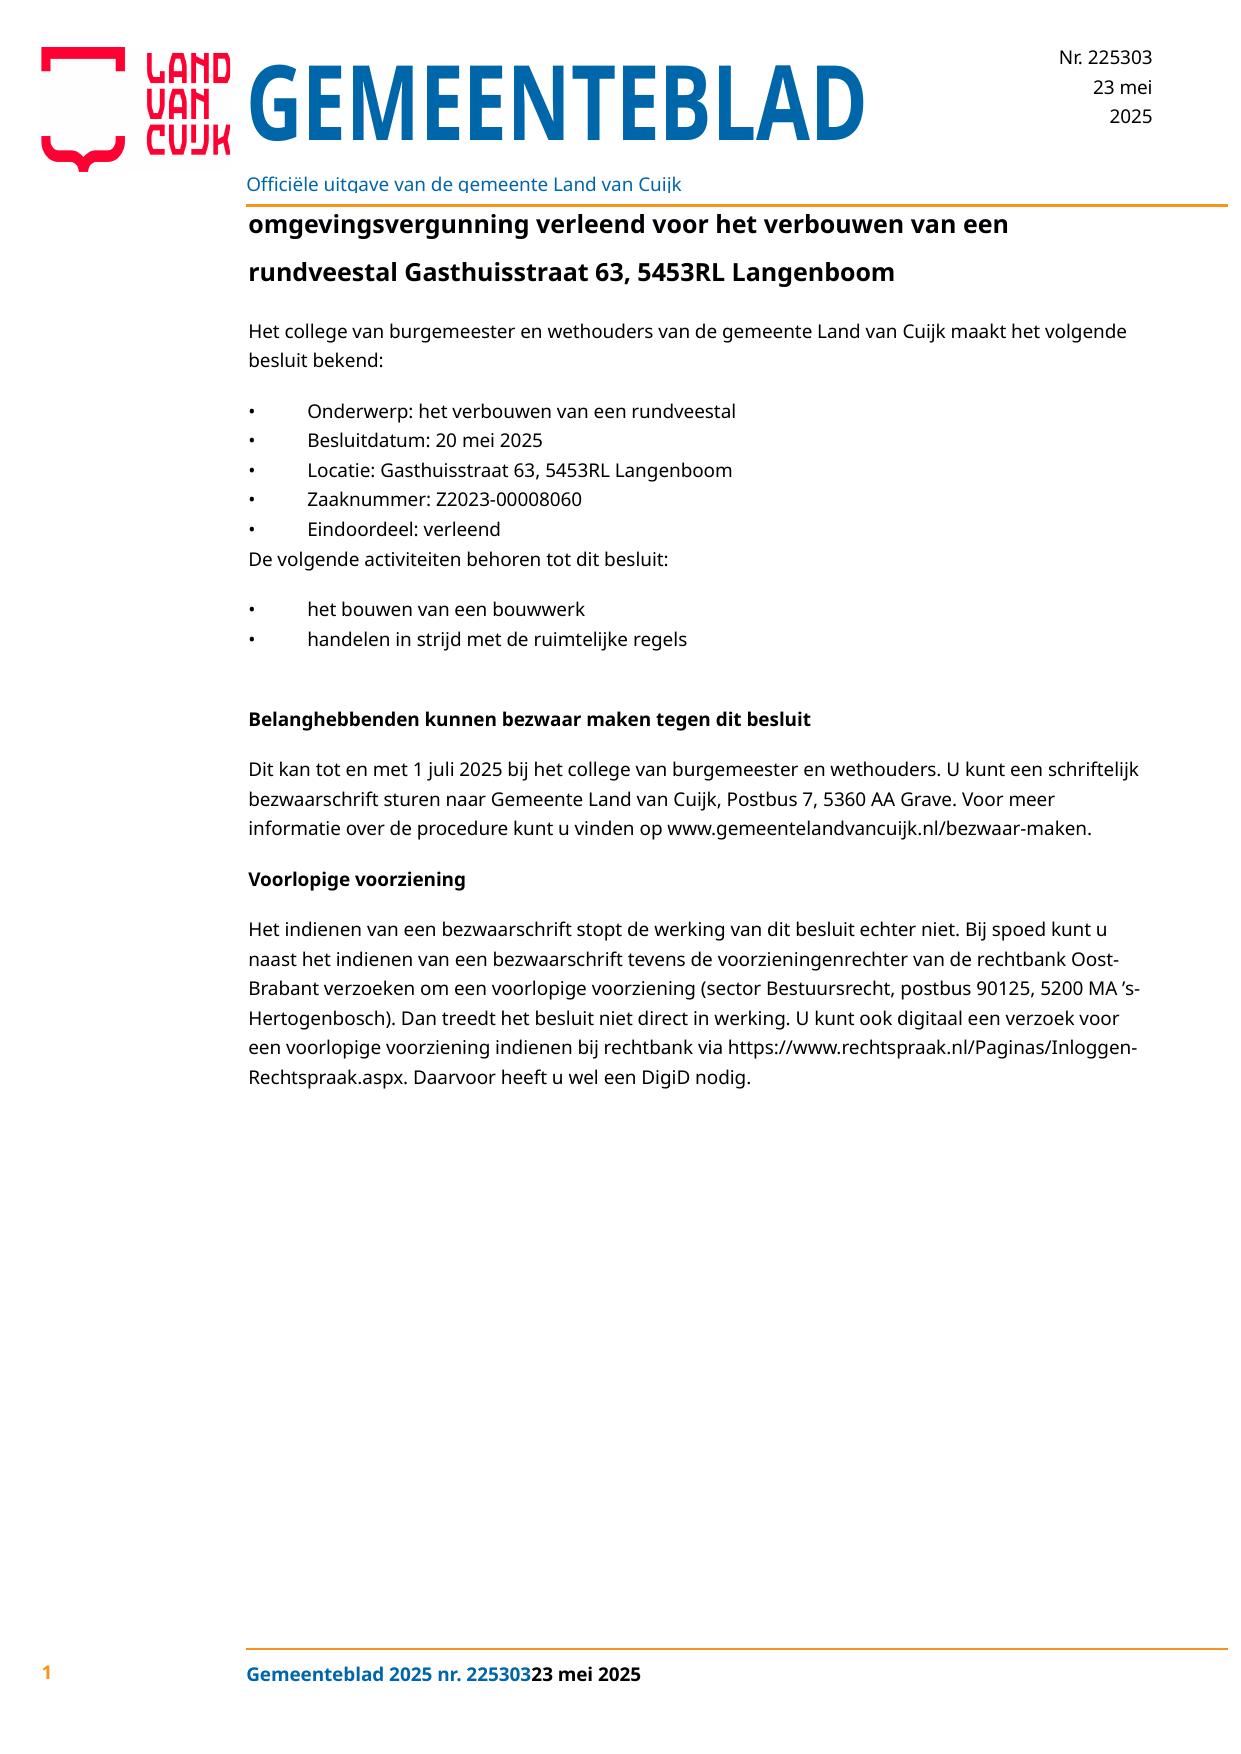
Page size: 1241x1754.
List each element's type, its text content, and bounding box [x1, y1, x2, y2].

text De volgende activiteiten behoren tot dit besluit: [248, 546, 1152, 572]
text Dit kan tot en met 1 juli 2025 bij het college van burgemeester en wethouders. U kunt een schriftelijk bezwaarschrift sturen naar Gemeente Land van Cuijk, Postbus 7, 5360 AA Grave. Voor meer informatie over de procedure kunt u vinden op www.gemeentelandvancuijk.nl/bezwaar-maken. [248, 756, 1152, 841]
list Eindoordeel: verleend [248, 516, 1152, 542]
list Onderwerp: het verbouwen van een rundveestal [248, 398, 1152, 424]
text Belanghebbenden kunnen bezwaar maken tegen dit besluit [248, 706, 1152, 732]
text Het college van burgemeester en wethouders van de gemeente Land van Cuijk maakt het volgende besluit bekend: [248, 318, 1152, 373]
list het bouwen van een bouwwerk [248, 596, 1152, 622]
text omgevingsvergunning verleend voor het verbouwen van een rundveestal Gasthuisstraat 63, 5453RL Langenboom [248, 207, 1152, 288]
list handelen in strijd met de ruimtelijke regels [248, 626, 1152, 652]
text Voorlopige voorziening [248, 866, 1152, 892]
list Besluitdatum: 20 mei 2025 [248, 427, 1152, 453]
picture [41, 47, 231, 172]
list Zaaknummer: Z2023-00008060 [248, 487, 1152, 512]
list Locatie: Gasthuisstraat 63, 5453RL Langenboom [248, 457, 1152, 483]
text Het indienen van een bezwaarschrift stopt de werking van dit besluit echter niet. Bij spoed kunt u naast het indienen van een bezwaarschrift tevens de voorzieningenrechter van de rechtbank Oost-Brabant verzoeken om een voorlopige voorziening (sector Bestuursrecht, postbus 90125, 5200 MA ’s-Hertogenbosch). Dan treedt het besluit niet direct in werking. U kunt ook digitaal een verzoek voor een voorlopige voorziening indienen bij rechtbank via https://www.rechtspraak.nl/Paginas/Inloggen-Rechtspraak.aspx. Daarvoor heeft u wel een DigiD nodig. [248, 916, 1152, 1090]
